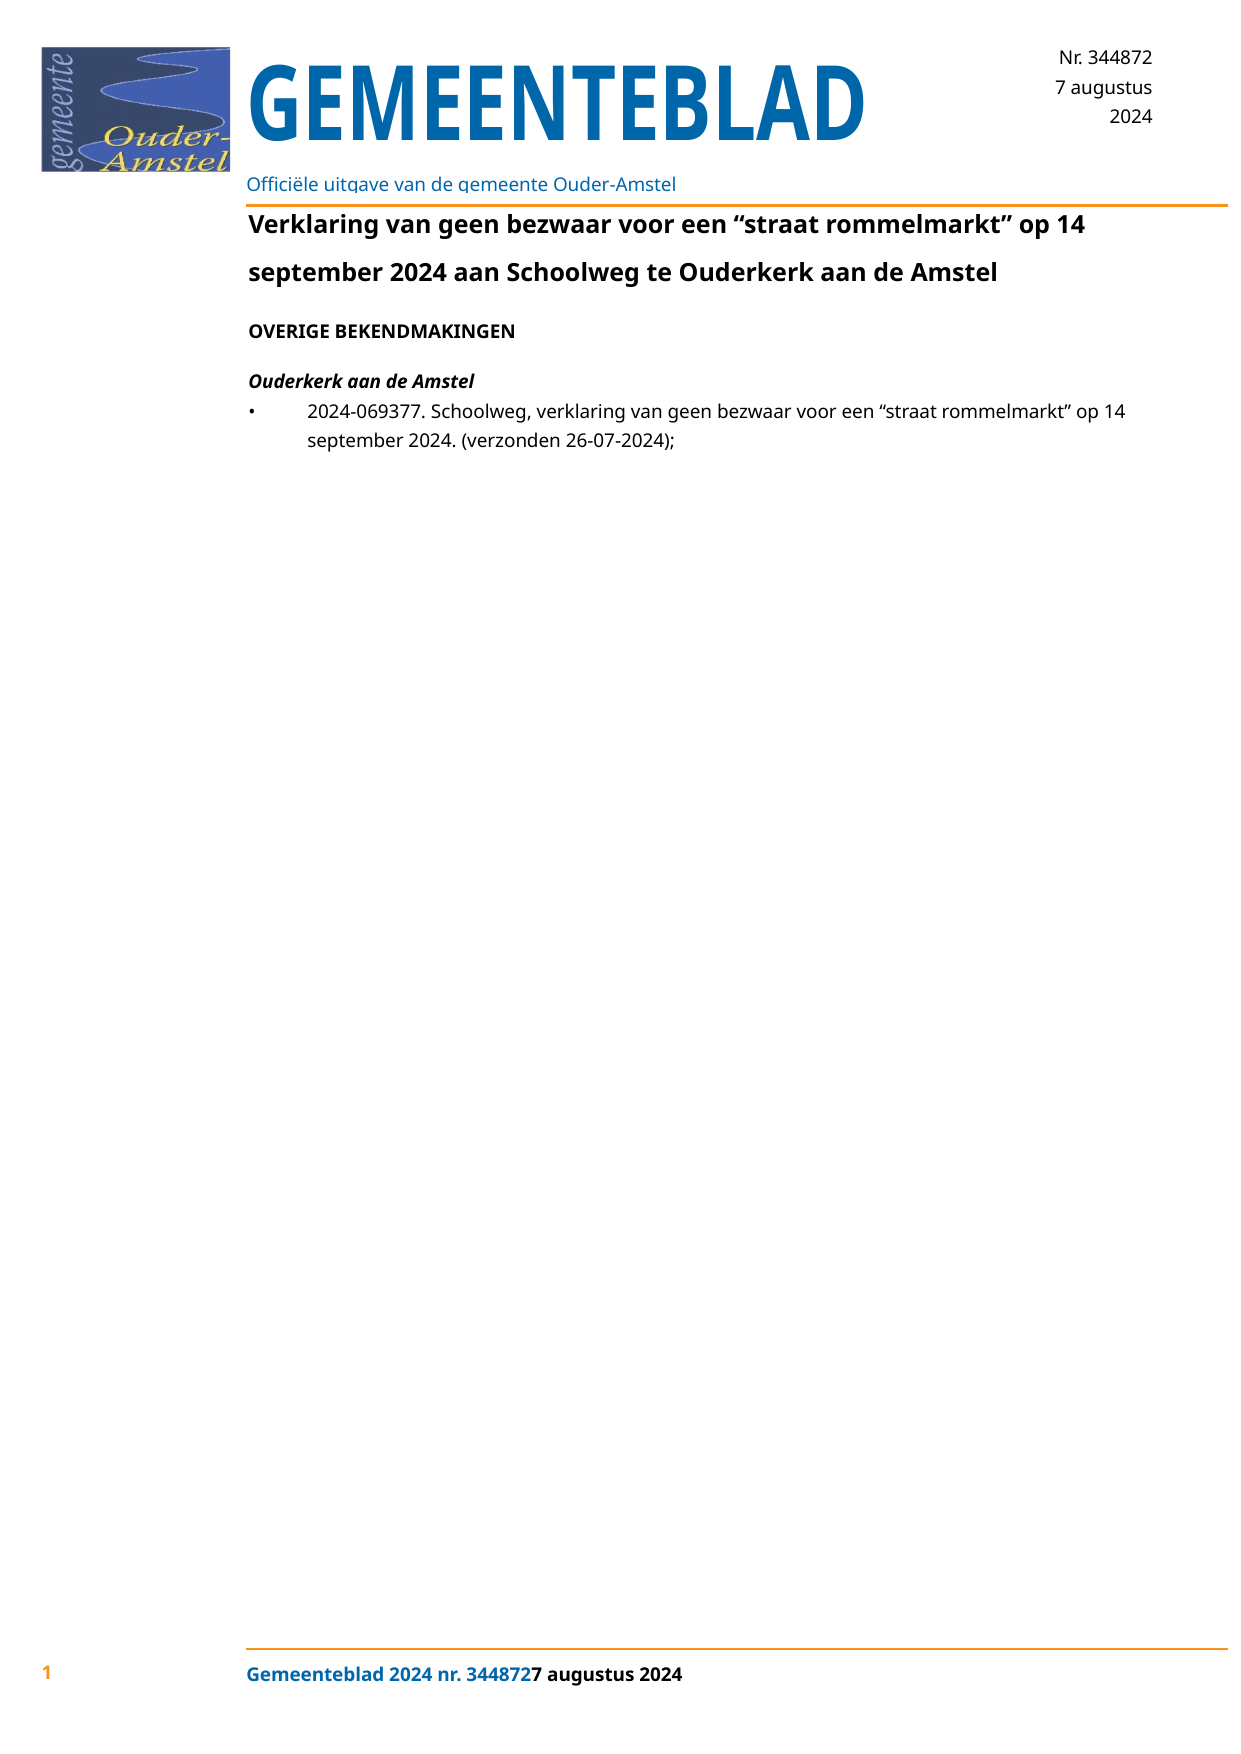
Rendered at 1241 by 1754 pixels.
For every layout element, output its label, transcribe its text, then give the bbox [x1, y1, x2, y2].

text Ouderkerk aan de Amstel [248, 368, 1152, 394]
picture [41, 47, 231, 172]
text Verklaring van geen bezwaar voor een “straat rommelmarkt” op 14 september 2024 aan Schoolweg te Ouderkerk aan de Amstel [248, 207, 1152, 288]
list 2024-069377. Schoolweg, verklaring van geen bezwaar voor een “straat rommelmarkt” op 14 september 2024. (verzonden 26-07-2024); [248, 398, 1152, 453]
text OVERIGE BEKENDMAKINGEN [248, 318, 1152, 344]
